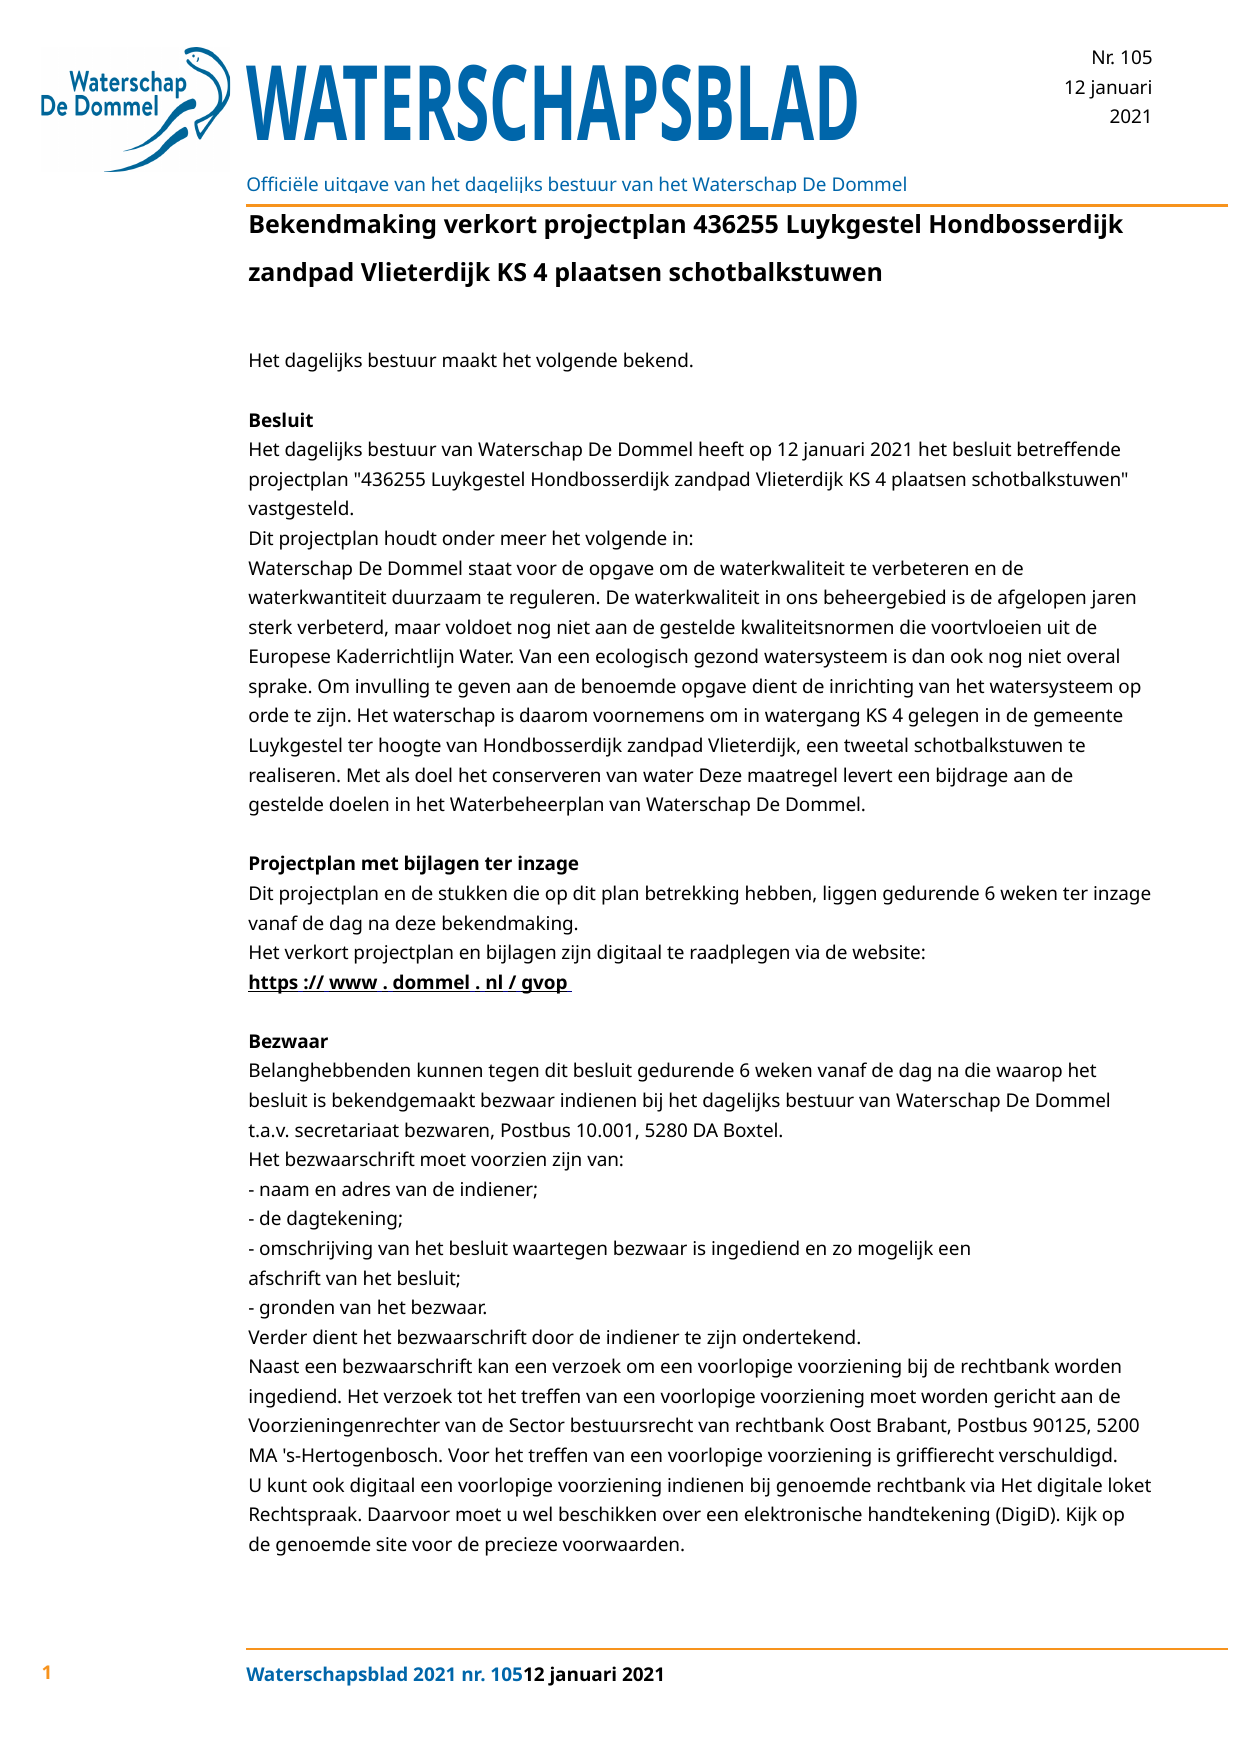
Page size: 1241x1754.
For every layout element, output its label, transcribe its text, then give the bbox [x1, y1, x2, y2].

picture [204, 47, 231, 76]
table_header Het dagelijks bestuur maakt het volgende bekend. Besluit Het dagelijks bestuur van Waterschap De Dommel heeft op 12 januari 2021 het besluit betreffende projectplan "436255 Luykgestel Hondbosserdijk zandpad Vlieterdijk KS 4 plaatsen schotbalkstuwen" vastgesteld. Dit projectplan houdt onder meer het volgende in: Waterschap De Dommel staat voor de opgave om de waterkwaliteit te verbeteren en de waterkwantiteit duurzaam te reguleren. De waterkwaliteit in ons beheergebied is de afgelopen jaren sterk verbeterd, maar voldoet nog niet aan de gestelde kwaliteitsnormen die voortvloeien uit de Europese Kaderrichtlijn Water. Van een ecologisch gezond watersysteem is dan ook nog niet overal sprake. Om invulling te geven aan de benoemde opgave dient de inrichting van het watersysteem op orde te zijn. Het waterschap is daarom voornemens om in watergang KS 4 gelegen in de gemeente Luykgestel ter hoogte van Hondbosserdijk zandpad Vlieterdijk, een tweetal schotbalkstuwen te realiseren. Met als doel het conserveren van water Deze maatregel levert een bijdrage aan de gestelde doelen in het Waterbeheerplan van Waterschap De Dommel. Projectplan met bijlagen ter inzage Dit projectplan en de stukken die op dit plan betrekking hebben, liggen gedurende 6 weken ter inzage vanaf de dag na deze bekendmaking. Het verkort projectplan en bijlagen zijn digitaal te raadplegen via de website: https :// www . dommel . nl / gvop Bezwaar Belanghebbenden kunnen tegen dit besluit gedurende 6 weken vanaf de dag na die waarop het besluit is bekendgemaakt bezwaar indienen bij het dagelijks bestuur van Waterschap De Dommel t.a.v. secretariaat bezwaren, Postbus 10.001, 5280 DA Boxtel. Het bezwaarschrift moet voorzien zijn van: ‑ naam en adres van de indiener; ‑ de dagtekening; ‑ omschrijving van het besluit waartegen bezwaar is ingediend en zo mogelijk een afschrift van het besluit; ‑ gronden van het bezwaar. Verder dient het bezwaarschrift door de indiener te zijn ondertekend. Naast een bezwaarschrift kan een verzoek om een voorlopige voorziening bij de rechtbank worden ingediend. Het verzoek tot het treffen van een voorlopige voorziening moet worden gericht aan de Voorzieningenrechter van de Sector bestuursrecht van rechtbank Oost Brabant, Postbus 90125, 5200 MA 's‑Hertogenbosch. Voor het treffen van een voorlopige voorziening is griffierecht verschuldigd. U kunt ook digitaal een voorlopige voorziening indienen bij genoemde rechtbank via Het digitale loket Rechtspraak. Daarvoor moet u wel beschikken over een elektronische handtekening (DigiD). Kijk op de genoemde site voor de precieze voorwaarden. [248, 348, 1152, 1586]
picture [45, 99, 51, 111]
text Bekendmaking verkort projectplan 436255 Luykgestel Hondbosserdijk zandpad Vlieterdijk KS 4 plaatsen schotbalkstuwen [248, 207, 1152, 288]
picture [198, 118, 210, 131]
picture [41, 47, 231, 172]
